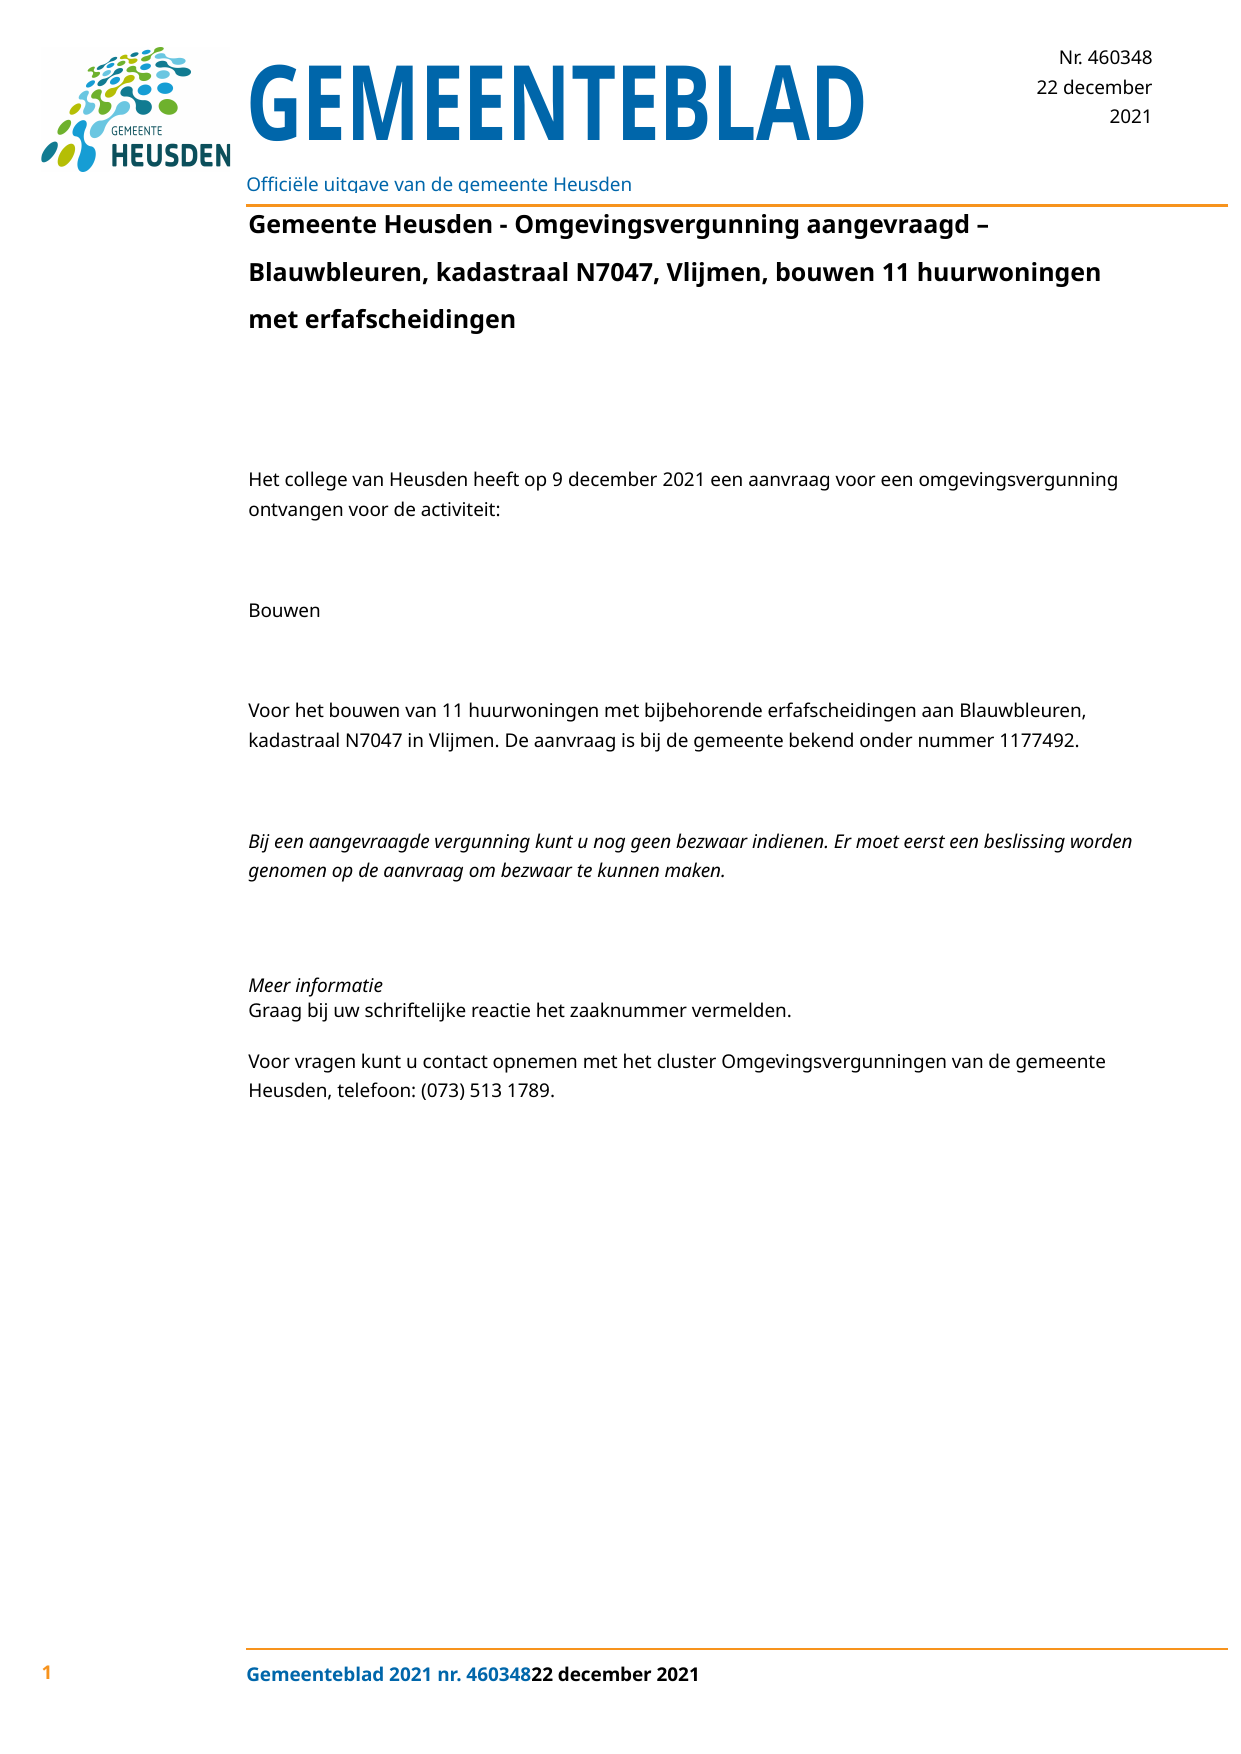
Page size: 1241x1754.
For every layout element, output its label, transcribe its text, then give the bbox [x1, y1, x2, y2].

text Meer informatie [248, 972, 1152, 998]
text Voor het bouwen van 11 huurwoningen met bijbehorende erfafscheidingen aan Blauwbleuren, kadastraal N7047 in Vlijmen. De aanvraag is bij de gemeente bekend onder nummer 1177492. [248, 698, 1152, 753]
text Het college van Heusden heeft op 9 december 2021 een aanvraag voor een omgevingsvergunning ontvangen voor de activiteit: [248, 466, 1152, 522]
text Bouwen [248, 597, 1152, 622]
text Bij een aangevraagde vergunning kunt u nog geen bezwaar indienen. Er moet eerst een beslissing worden genomen op de aanvraag om bezwaar te kunnen maken. [248, 828, 1152, 883]
text Gemeente Heusden - Omgevingsvergunning aangevraagd – Blauwbleuren, kadastraal N7047, Vlijmen, bouwen 11 huurwoningen met erfafscheidingen [248, 207, 1152, 336]
picture [41, 47, 231, 172]
text Graag bij uw schriftelijke reactie het zaaknummer vermelden. [248, 998, 1152, 1023]
text Voor vragen kunt u contact opnemen met het cluster Omgevingsvergunningen van de gemeente Heusden, telefoon: (073) 513 1789. [248, 1048, 1152, 1103]
